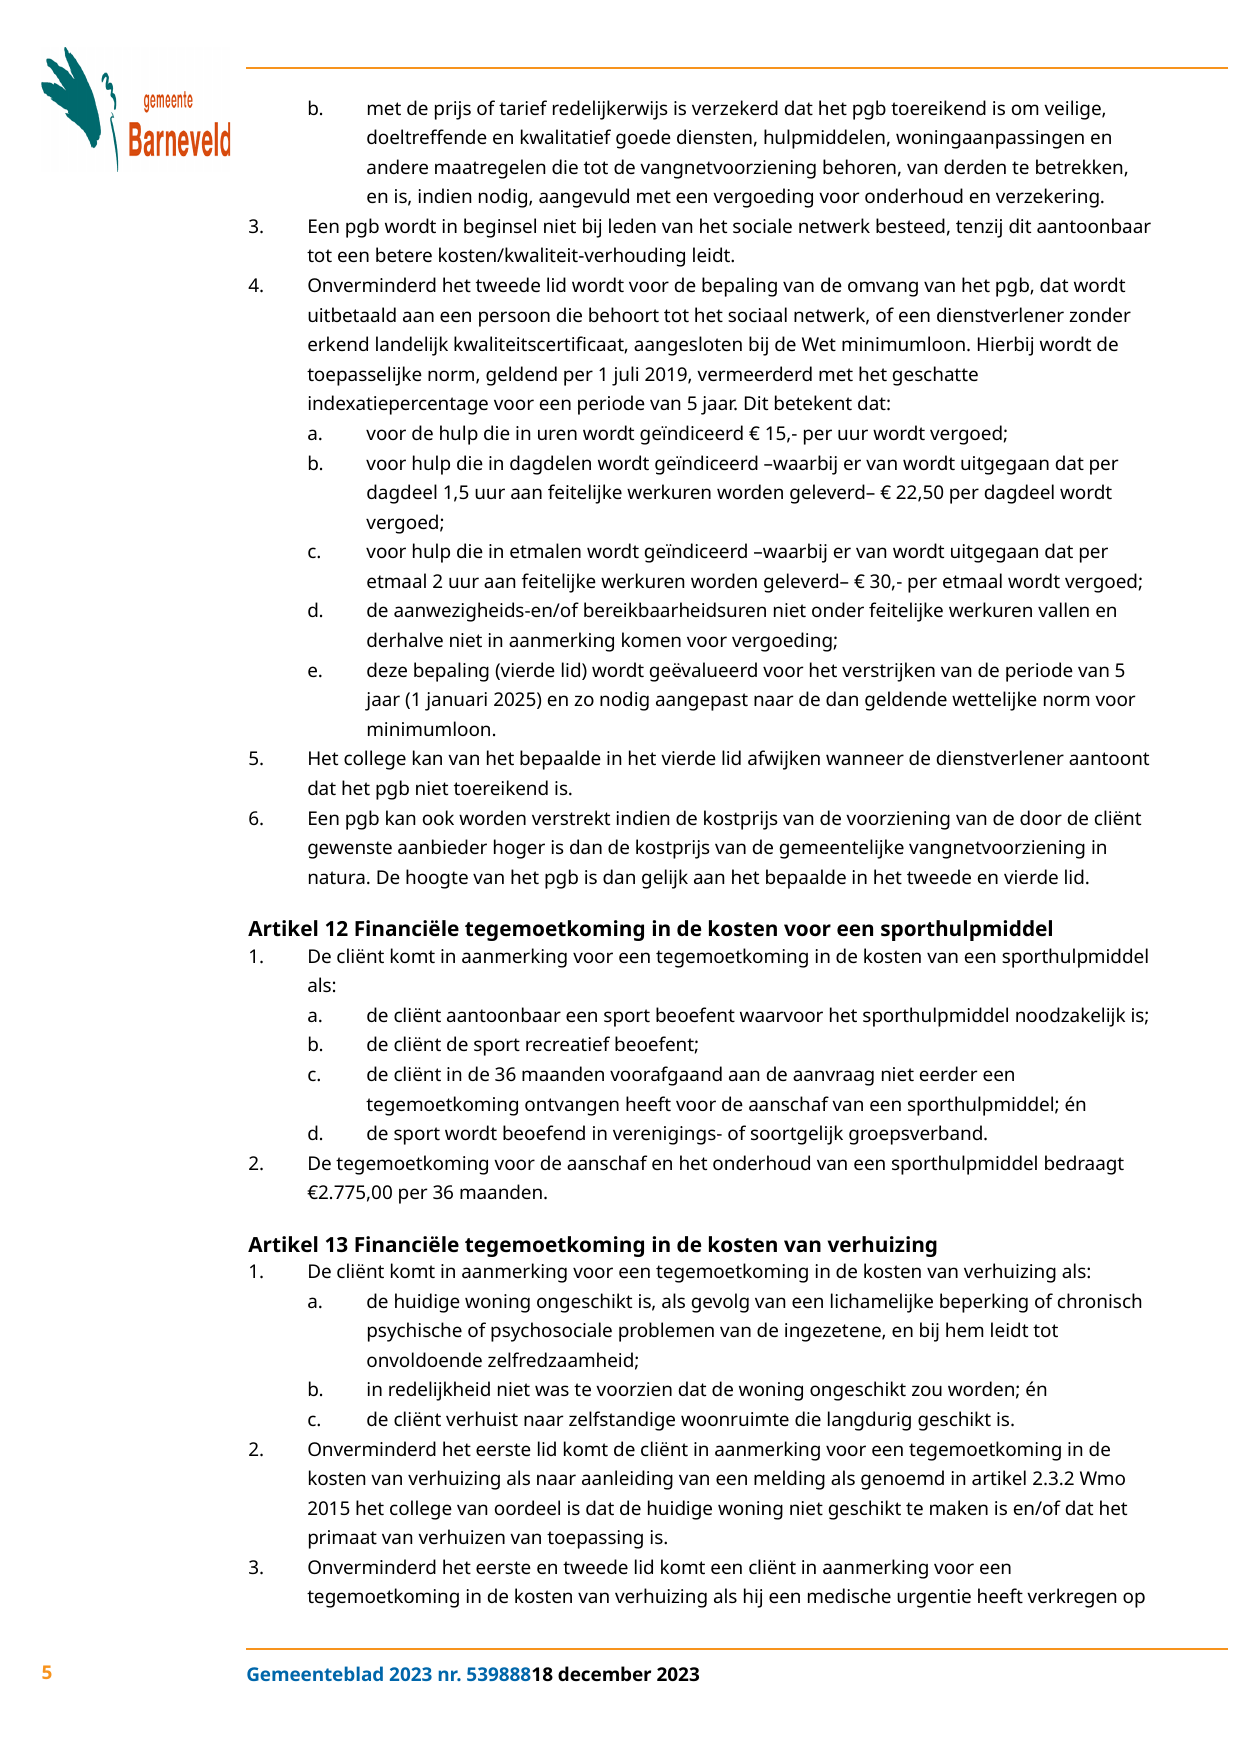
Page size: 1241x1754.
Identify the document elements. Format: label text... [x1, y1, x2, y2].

picture [41, 47, 231, 172]
list Een pgb kan ook worden verstrekt indien de kostprijs van de voorziening van de door de cliënt gewenste aanbieder hoger is dan de kostprijs van de gemeentelijke vangnetvoorziening in natura. De hoogte van het pgb is dan gelijk aan het bepaalde in het tweede en vierde lid. [248, 805, 1152, 890]
list de huidige woning ongeschikt is, als gevolg van een lichamelijke beperking of chronisch psychische of psychosociale problemen van de ingezetene, en bij hem leidt tot onvoldoende zelfredzaamheid; [307, 1288, 1152, 1373]
list De cliënt komt in aanmerking voor een tegemoetkoming in de kosten van een sporthulpmiddel als: [248, 943, 1152, 998]
list De cliënt komt in aanmerking voor een tegemoetkoming in de kosten van verhuizing als: [248, 1258, 1152, 1284]
list de cliënt aantoonbaar een sport beoefent waarvoor het sporthulpmiddel noodzakelijk is; [307, 1002, 1152, 1028]
list Onverminderd het eerste en tweede lid komt een cliënt in aanmerking voor een tegemoetkoming in de kosten van verhuizing als hij een medische urgentie heeft verkregen op [248, 1554, 1152, 1609]
list de cliënt de sport recreatief beoefent; [307, 1032, 1152, 1057]
list De tegemoetkoming voor de aanschaf en het onderhoud van een sporthulpmiddel bedraagt €2.775,00 per 36 maanden. [248, 1150, 1152, 1205]
list de aanwezigheids-en/of bereikbaarheidsuren niet onder feitelijke werkuren vallen en derhalve niet in aanmerking komen voor vergoeding; [307, 598, 1152, 653]
list Het college kan van het bepaalde in het vierde lid afwijken wanneer de dienstverlener aantoont dat het pgb niet toereikend is. [248, 746, 1152, 801]
list met de prijs of tarief redelijkerwijs is verzekerd dat het pgb toereikend is om veilige, doeltreffende en kwalitatief goede diensten, hulpmiddelen, woningaanpassingen en andere maatregelen die tot de vangnetvoorziening behoren, van derden te betrekken, en is, indien nodig, aangevuld met een vergoeding voor onderhoud en verzekering. [307, 95, 1152, 209]
list voor de hulp die in uren wordt geïndiceerd € 15,- per uur wordt vergoed; [307, 420, 1152, 446]
text Artikel 12 Financiële tegemoetkoming in de kosten voor een sporthulpmiddel [248, 914, 1152, 943]
list de cliënt verhuist naar zelfstandige woonruimte die langdurig geschikt is. [307, 1406, 1152, 1432]
text Artikel 13 Financiële tegemoetkoming in de kosten van verhuizing [248, 1230, 1152, 1258]
list voor hulp die in etmalen wordt geïndiceerd –waarbij er van wordt uitgegaan dat per etmaal 2 uur aan feitelijke werkuren worden geleverd– € 30,- per etmaal wordt vergoed; [307, 538, 1152, 594]
list de cliënt in de 36 maanden voorafgaand aan de aanvraag niet eerder een tegemoetkoming ontvangen heeft voor de aanschaf van een sporthulpmiddel; én [307, 1061, 1152, 1116]
list voor hulp die in dagdelen wordt geïndiceerd –waarbij er van wordt uitgegaan dat per dagdeel 1,5 uur aan feitelijke werkuren worden geleverd– € 22,50 per dagdeel wordt vergoed; [307, 450, 1152, 535]
list in redelijkheid niet was te voorzien dat de woning ongeschikt zou worden; én [307, 1377, 1152, 1402]
list de sport wordt beoefend in verenigings- of soortgelijk groepsverband. [307, 1120, 1152, 1146]
list Onverminderd het eerste lid komt de cliënt in aanmerking voor een tegemoetkoming in de kosten van verhuizing als naar aanleiding van een melding als genoemd in artikel 2.3.2 Wmo 2015 het college van oordeel is dat de huidige woning niet geschikt te maken is en/of dat het primaat van verhuizen van toepassing is. [248, 1436, 1152, 1550]
list deze bepaling (vierde lid) wordt geëvalueerd voor het verstrijken van de periode van 5 jaar (1 januari 2025) en zo nodig aangepast naar de dan geldende wettelijke norm voor minimumloon. [307, 657, 1152, 742]
list Een pgb wordt in beginsel niet bij leden van het sociale netwerk besteed, tenzij dit aantoonbaar tot een betere kosten/kwaliteit-verhouding leidt. [248, 213, 1152, 268]
list Onverminderd het tweede lid wordt voor de bepaling van de omvang van het pgb, dat wordt uitbetaald aan een persoon die behoort tot het sociaal netwerk, of een dienstverlener zonder erkend landelijk kwaliteitscertificaat, aangesloten bij de Wet minimumloon. Hierbij wordt de toepasselijke norm, geldend per 1 juli 2019, vermeerderd met het geschatte indexatiepercentage voor een periode van 5 jaar. Dit betekent dat: [248, 272, 1152, 416]
